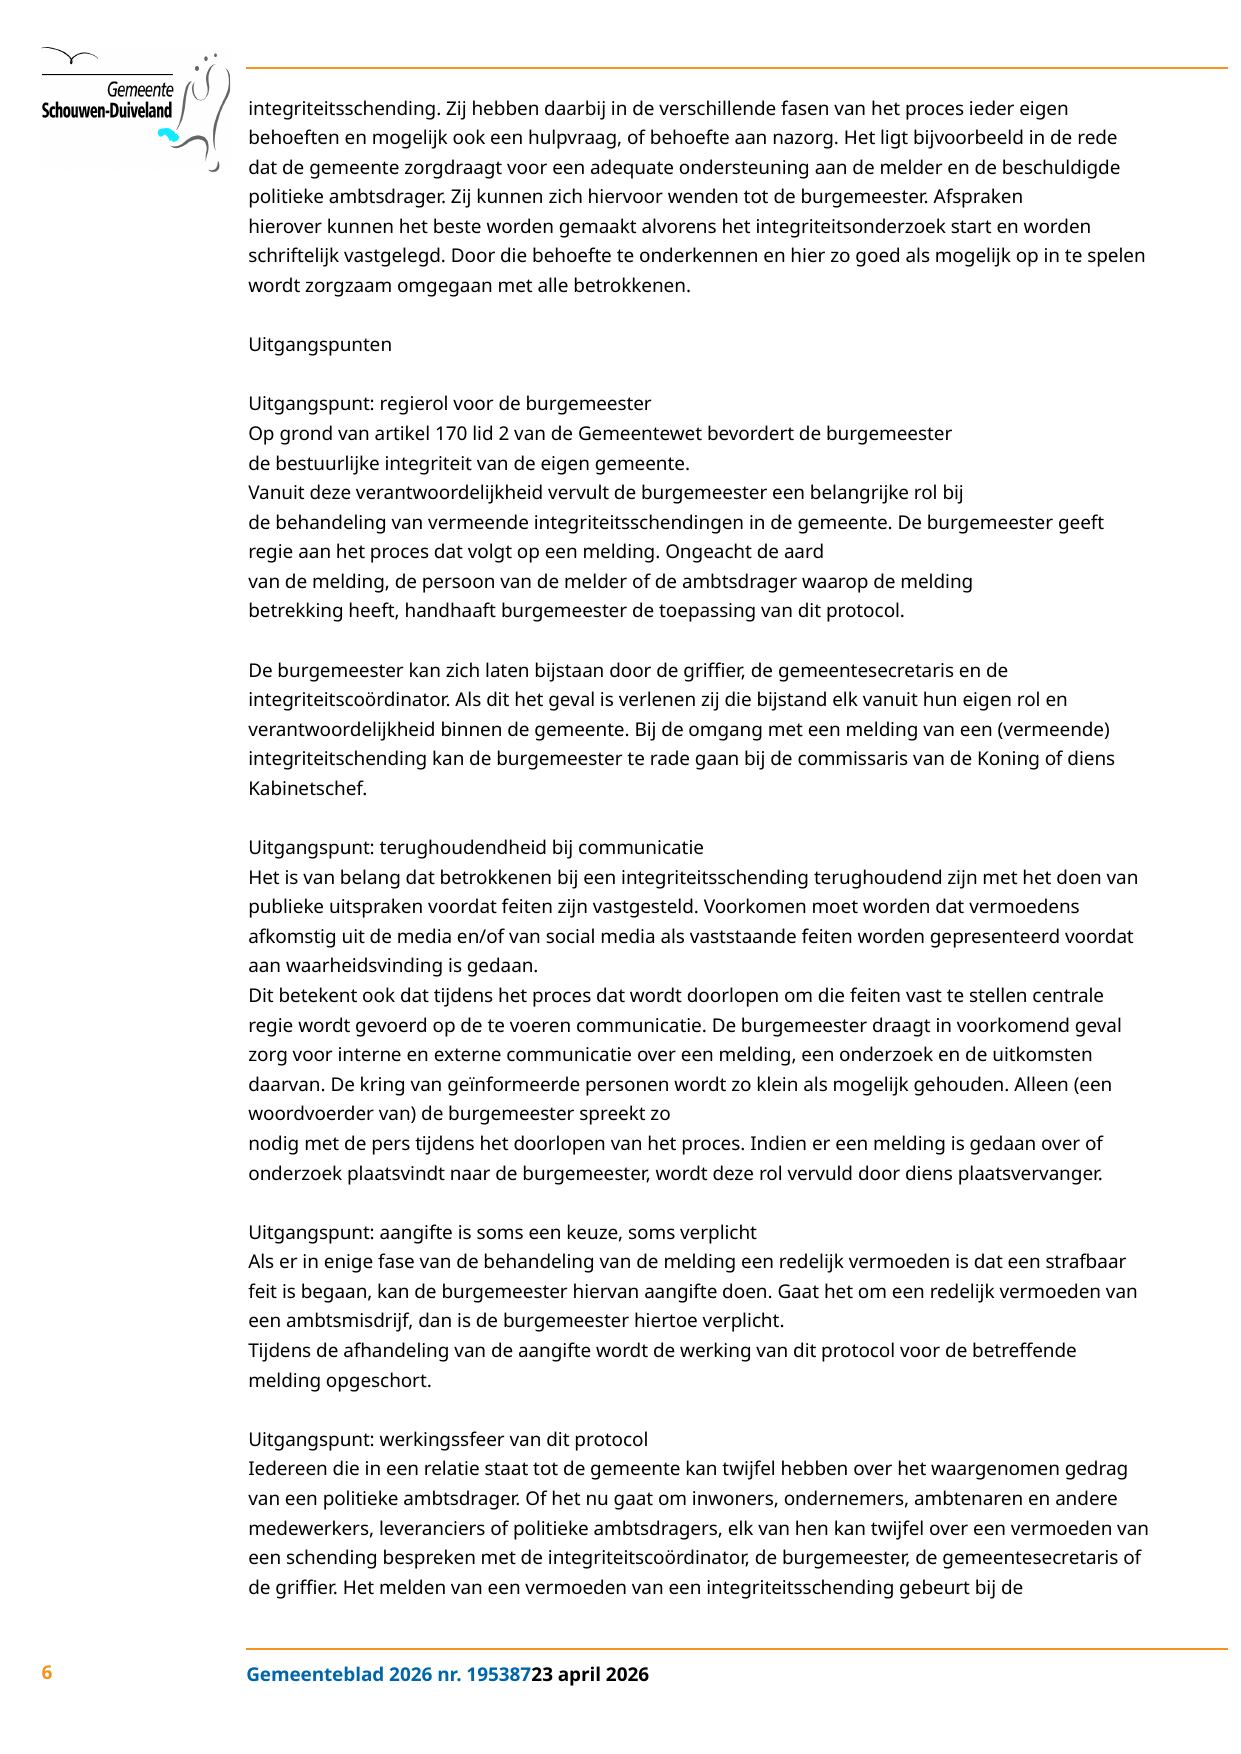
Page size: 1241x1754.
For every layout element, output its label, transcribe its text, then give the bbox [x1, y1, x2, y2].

text de bestuurlijke integriteit van de eigen gemeente. [248, 450, 1152, 476]
text Vanuit deze verantwoordelijkheid vervult de burgemeester een belangrijke rol bij [248, 479, 1152, 505]
text Op grond van artikel 170 lid 2 van de Gemeentewet bevordert de burgemeester [248, 420, 1152, 446]
text nodig met de pers tijdens het doorlopen van het proces. Indien er een melding is gedaan over of onderzoek plaatsvindt naar de burgemeester, wordt deze rol vervuld door diens plaatsvervanger. [248, 1130, 1152, 1186]
text Dit betekent ook dat tijdens het proces dat wordt doorlopen om die feiten vast te stellen centrale regie wordt gevoerd op de te voeren communicatie. De burgemeester draagt in voorkomend geval zorg voor interne en externe communicatie over een melding, een onderzoek en de uitkomsten daarvan. De kring van geïnformeerde personen wordt zo klein als mogelijk gehouden. Alleen (een woordvoerder van) de burgemeester spreekt zo [248, 982, 1152, 1126]
text Het is van belang dat betrokkenen bij een integriteitsschending terughoudend zijn met het doen van publieke uitspraken voordat feiten zijn vastgesteld. Voorkomen moet worden dat vermoedens afkomstig uit de media en/of van social media als vaststaande feiten worden gepresenteerd voordat aan waarheidsvinding is gedaan. [248, 864, 1152, 978]
text Uitgangspunt: werkingssfeer van dit protocol [248, 1426, 1152, 1452]
text betrekking heeft, handhaaft burgemeester de toepassing van dit protocol. [248, 598, 1152, 623]
text De burgemeester kan zich laten bijstaan door de griffier, de gemeentesecretaris en de integriteitscoördinator. Als dit het geval is verlenen zij die bijstand elk vanuit hun eigen rol en verantwoordelijkheid binnen de gemeente. Bij de omgang met een melding van een (vermeende) integriteitschending kan de burgemeester te rade gaan bij de commissaris van de Koning of diens Kabinetschef. [248, 657, 1152, 801]
text Uitgangspunt: terughoudendheid bij communicatie [248, 834, 1152, 860]
text Tijdens de afhandeling van de aangifte wordt de werking van dit protocol voor de betreffende melding opgeschort. [248, 1337, 1152, 1393]
text hierover kunnen het beste worden gemaakt alvorens het integriteitsonderzoek start en worden schriftelijk vastgelegd. Door die behoefte te onderkennen en hier zo goed als mogelijk op in te spelen wordt zorgzaam omgegaan met alle betrokkenen. [248, 213, 1152, 298]
text Uitgangspunten [248, 331, 1152, 357]
text Uitgangspunt: aangifte is soms een keuze, soms verplicht [248, 1219, 1152, 1245]
text Uitgangspunt: regierol voor de burgemeester [248, 391, 1152, 416]
text Iedereen die in een relatie staat tot de gemeente kan twijfel hebben over het waargenomen gedrag van een politieke ambtsdrager. Of het nu gaat om inwoners, ondernemers, ambtenaren en andere medewerkers, leveranciers of politieke ambtsdragers, elk van hen kan twijfel over een vermoeden van een schending bespreken met de integriteitscoördinator, de burgemeester, de gemeentesecretaris of de griffier. Het melden van een vermoeden van een integriteitsschending gebeurt bij de [248, 1456, 1152, 1600]
text integriteitsschending. Zij hebben daarbij in de verschillende fasen van het proces ieder eigen behoeften en mogelijk ook een hulpvraag, of behoefte aan nazorg. Het ligt bijvoorbeeld in de rede dat de gemeente zorgdraagt voor een adequate ondersteuning aan de melder en de beschuldigde politieke ambtsdrager. Zij kunnen zich hiervoor wenden tot de burgemeester. Afspraken [248, 95, 1152, 209]
text van de melding, de persoon van de melder of de ambtsdrager waarop de melding [248, 568, 1152, 594]
text de behandeling van vermeende integriteitsschendingen in de gemeente. De burgemeester geeft regie aan het proces dat volgt op een melding. Ongeacht de aard [248, 509, 1152, 564]
picture [41, 47, 231, 172]
text Als er in enige fase van de behandeling van de melding een redelijk vermoeden is dat een strafbaar feit is begaan, kan de burgemeester hiervan aangifte doen. Gaat het om een redelijk vermoeden van een ambtsmisdrijf, dan is de burgemeester hiertoe verplicht. [248, 1248, 1152, 1333]
